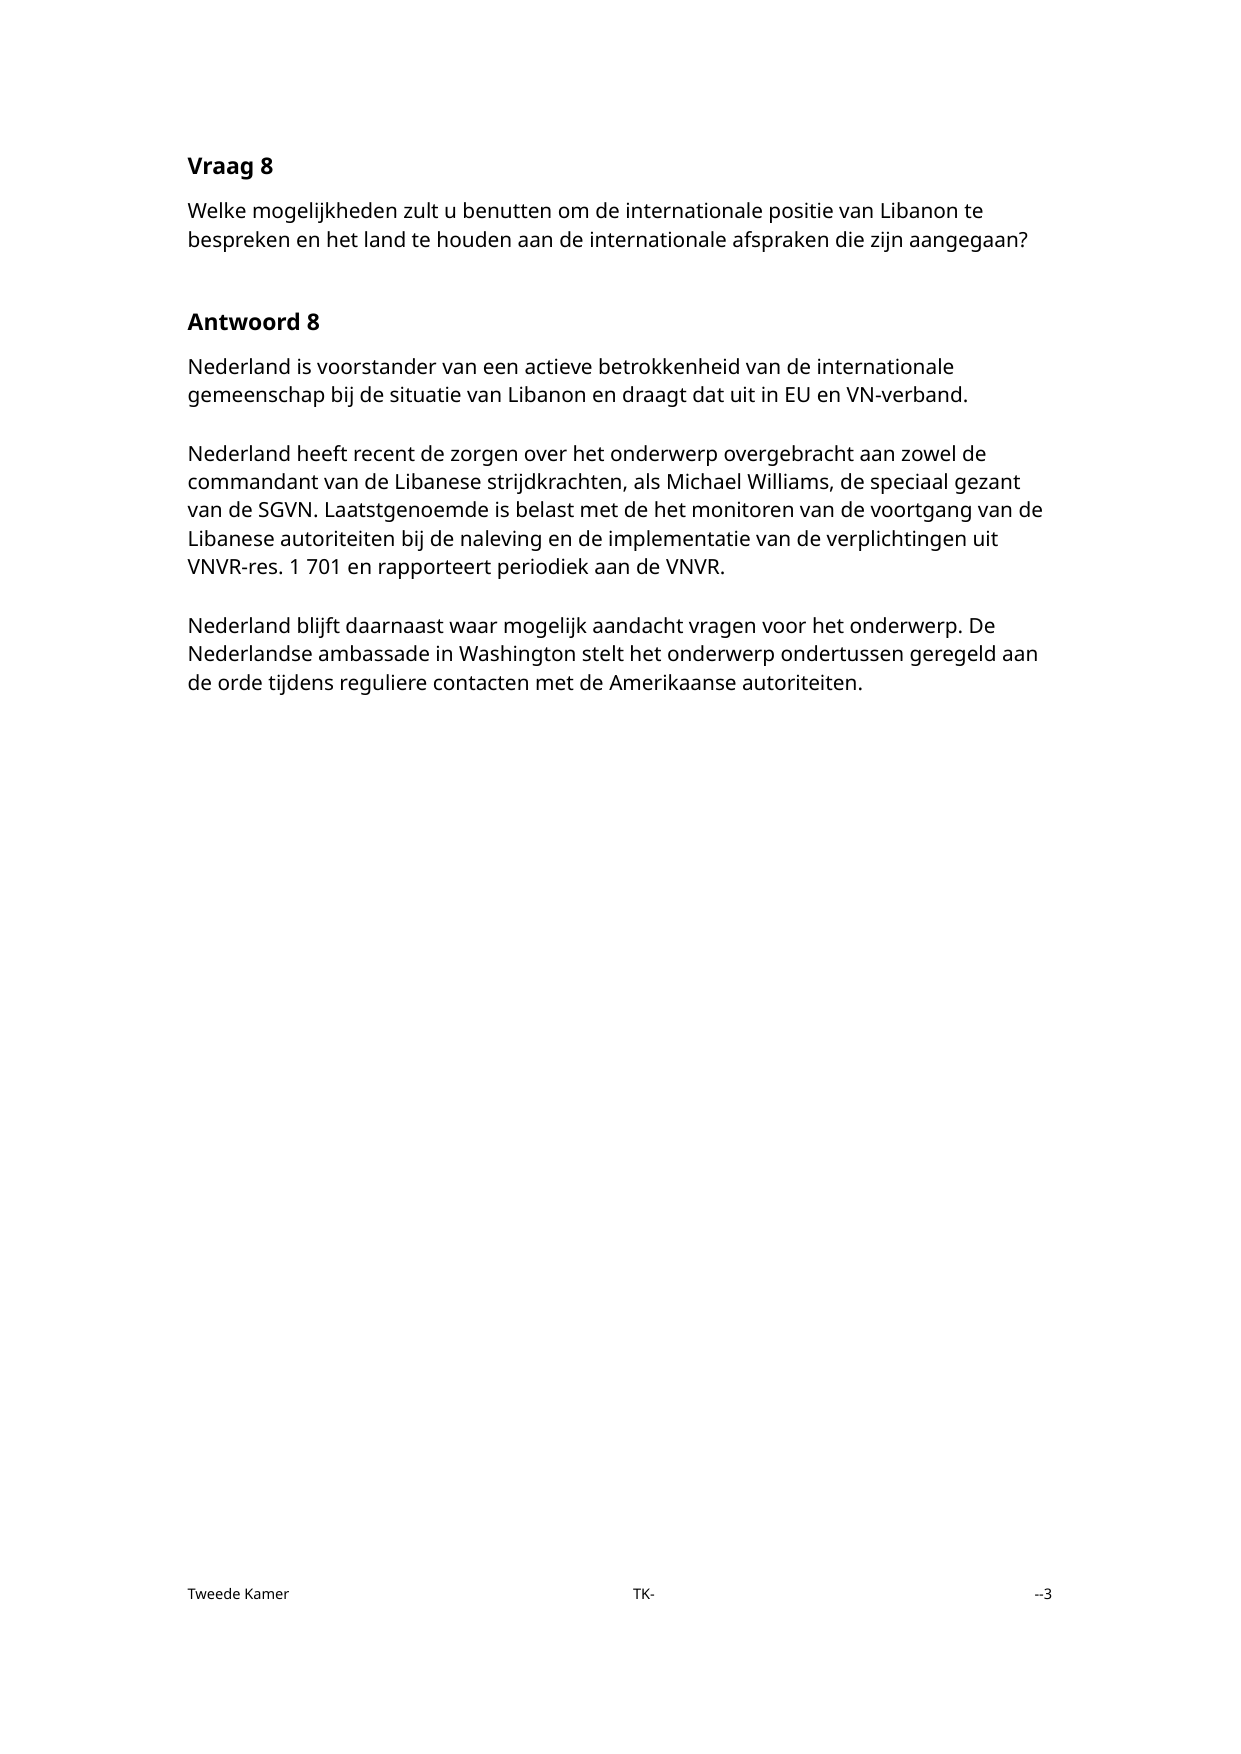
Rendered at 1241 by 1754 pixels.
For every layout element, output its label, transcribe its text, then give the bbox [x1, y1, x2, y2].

text Welke mogelijkheden zult u benutten om de internationale positie van Libanon te bespreken en het land te houden aan de internationale afspraken die zijn aangegaan? [187, 196, 1053, 253]
text Nederland blijft daarnaast waar mogelijk aandacht vragen voor het onderwerp. De Nederlandse ambassade in Washington stelt het onderwerp ondertussen geregeld aan de orde tijdens reguliere contacten met de Amerikaanse autoriteiten. [187, 611, 1053, 696]
text Nederland heeft recent de zorgen over het onderwerp overgebracht aan zowel de commandant van de Libanese strijdkrachten, als Michael Williams, de speciaal gezant van de SGVN. Laatstgenoemde is belast met de het monitoren van de voortgang van de Libanese autoriteiten bij de naleving en de implementatie van de verplichtingen uit VNVR-res. 1 701 en rapporteert periodiek aan de VNVR. [187, 439, 1053, 581]
subtitle Vraag 8 [187, 150, 1053, 181]
text Nederland is voorstander van een actieve betrokkenheid van de internationale gemeenschap bij de situatie van Libanon en draagt dat uit in EU en VN-verband. [187, 352, 1053, 409]
subtitle Antwoord 8 [187, 306, 1053, 337]
